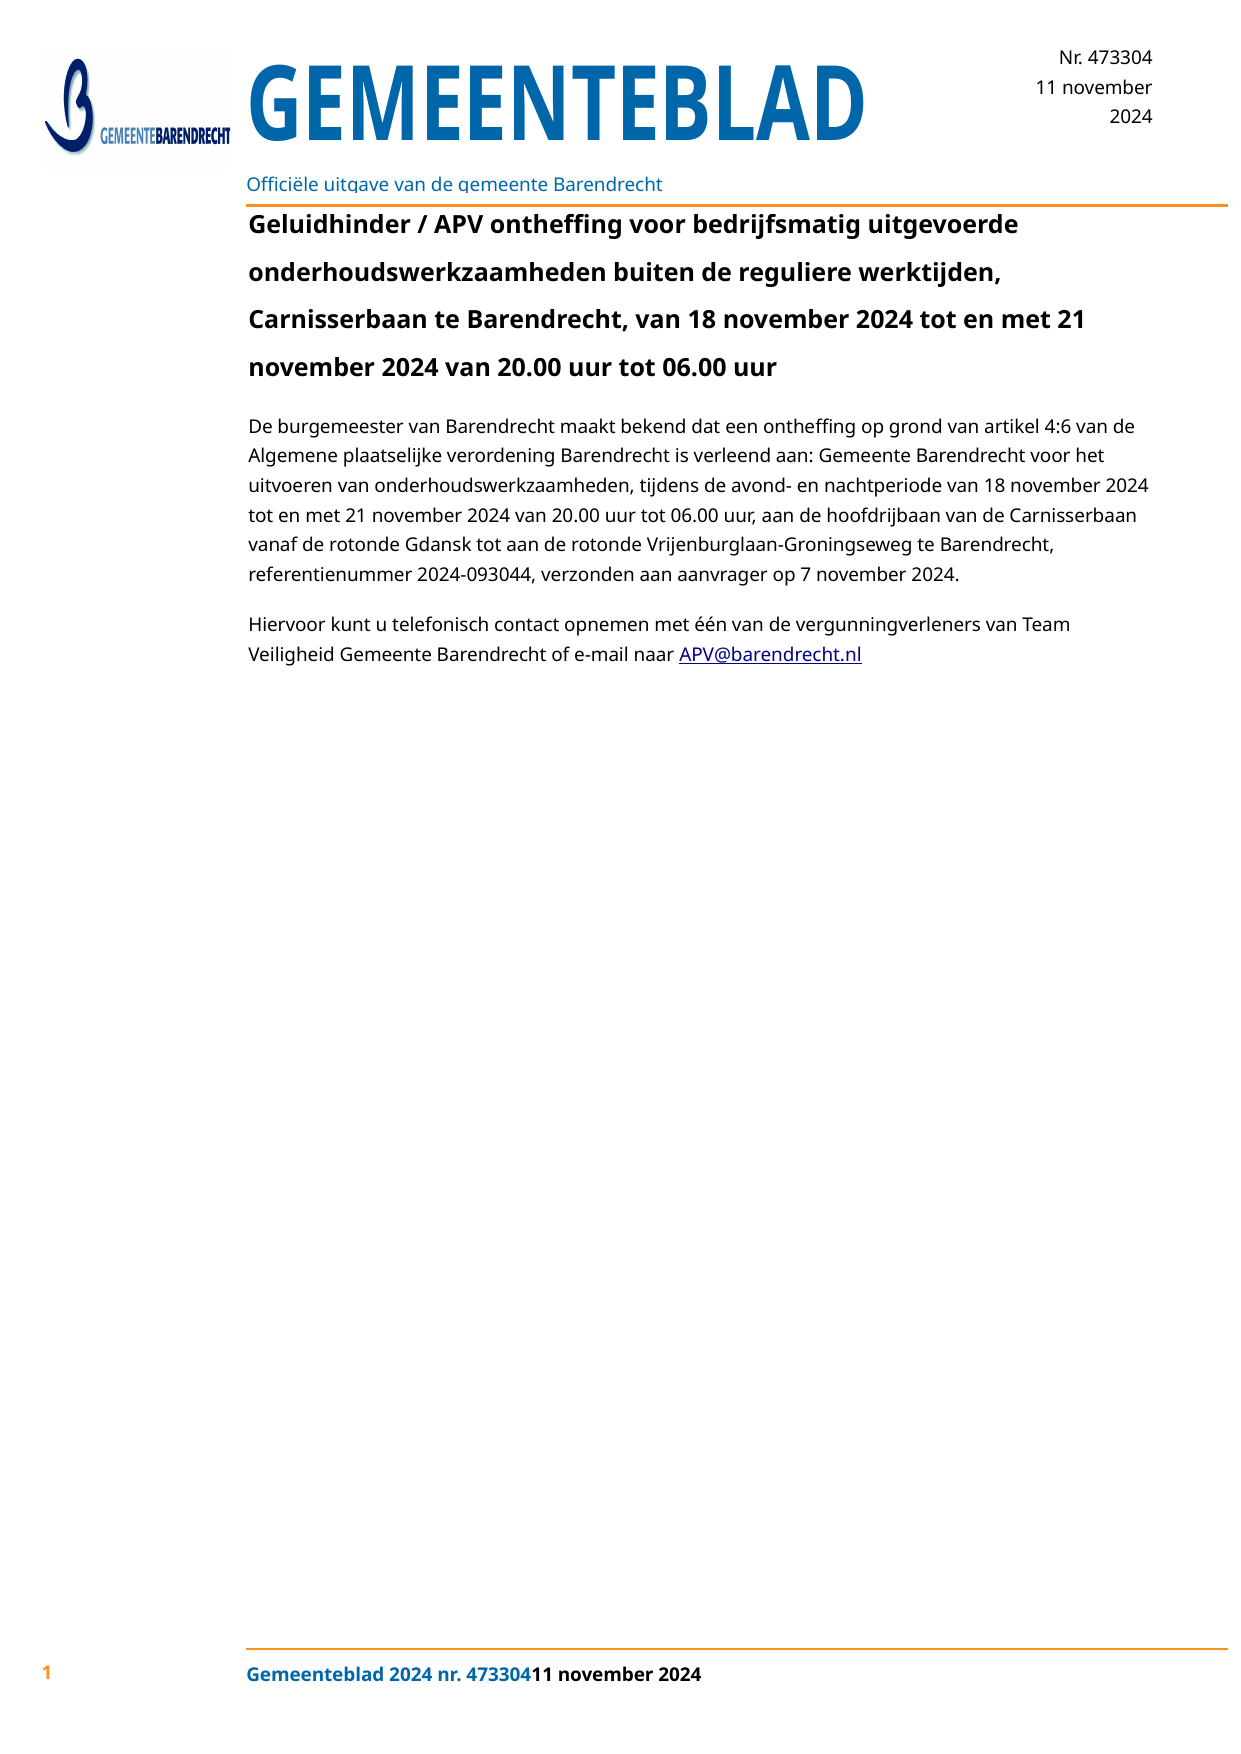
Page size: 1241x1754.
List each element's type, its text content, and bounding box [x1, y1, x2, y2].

text De burgemeester van Barendrecht maakt bekend dat een ontheffing op grond van artikel 4:6 van de Algemene plaatselijke verordening Barendrecht is verleend aan: Gemeente Barendrecht voor het uitvoeren van onderhoudswerkzaamheden, tijdens de avond- en nachtperiode van 18 november 2024 tot en met 21 november 2024 van 20.00 uur tot 06.00 uur, aan de hoofdrijbaan van de Carnisserbaan vanaf de rotonde Gdansk tot aan de rotonde Vrijenburglaan-Groningseweg te Barendrecht, referentienummer 2024-093044, verzonden aan aanvrager op 7 november 2024. [248, 413, 1152, 587]
picture [41, 47, 231, 172]
text Geluidhinder / APV ontheffing voor bedrijfsmatig uitgevoerde onderhoudswerkzaamheden buiten de reguliere werktijden, Carnisserbaan te Barendrecht, van 18 november 2024 tot en met 21 november 2024 van 20.00 uur tot 06.00 uur [248, 207, 1152, 384]
text Hiervoor kunt u telefonisch contact opnemen met één van de vergunningverleners van Team Veiligheid Gemeente Barendrecht of e-mail naar APV@barendrecht.nl [248, 611, 1152, 667]
